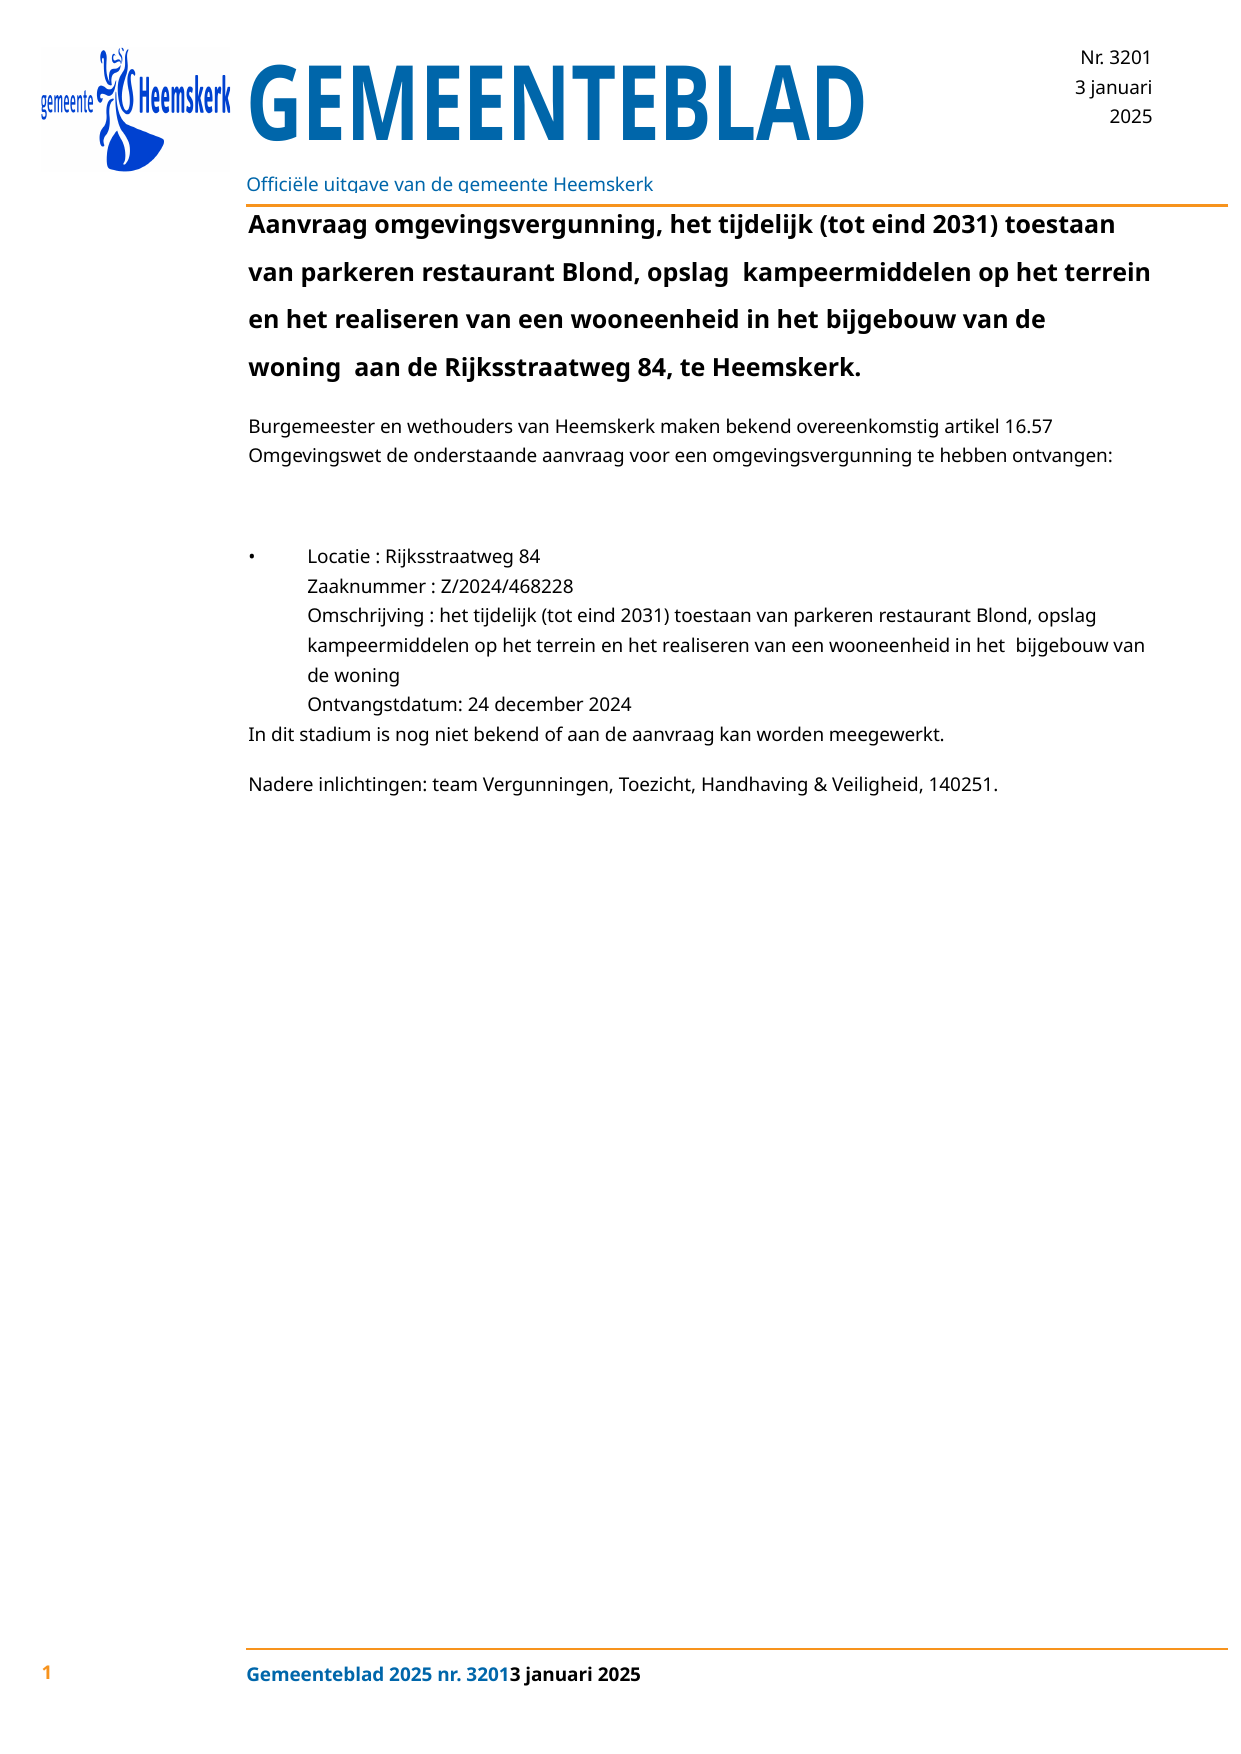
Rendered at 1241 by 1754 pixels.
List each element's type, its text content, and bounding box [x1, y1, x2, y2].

text Aanvraag omgevingsvergunning, het tijdelijk (tot eind 2031) toestaan van parkeren restaurant Blond, opslag kampeermiddelen op het terrein en het realiseren van een wooneenheid in het bijgebouw van de woning aan de Rijksstraatweg 84, te Heemskerk. [248, 207, 1152, 384]
list Ontvangstdatum: 24 december 2024 [248, 691, 1152, 717]
picture [41, 47, 231, 172]
text Nadere inlichtingen: team Vergunningen, Toezicht, Handhaving & Veiligheid, 140251. [248, 771, 1152, 797]
list Zaaknummer : Z/2024/468228 [248, 573, 1152, 599]
list Locatie : Rijksstraatweg 84 [248, 543, 1152, 569]
text Burgemeester en wethouders van Heemskerk maken bekend overeenkomstig artikel 16.57 Omgevingswet de onderstaande aanvraag voor een omgevingsvergunning te hebben ontvangen: [248, 413, 1152, 468]
list Omschrijving : het tijdelijk (tot eind 2031) toestaan van parkeren restaurant Blond, opslag kampeermiddelen op het terrein en het realiseren van een wooneenheid in het bijgebouw van de woning [248, 603, 1152, 688]
text In dit stadium is nog niet bekend of aan de aanvraag kan worden meegewerkt. [248, 721, 1152, 747]
